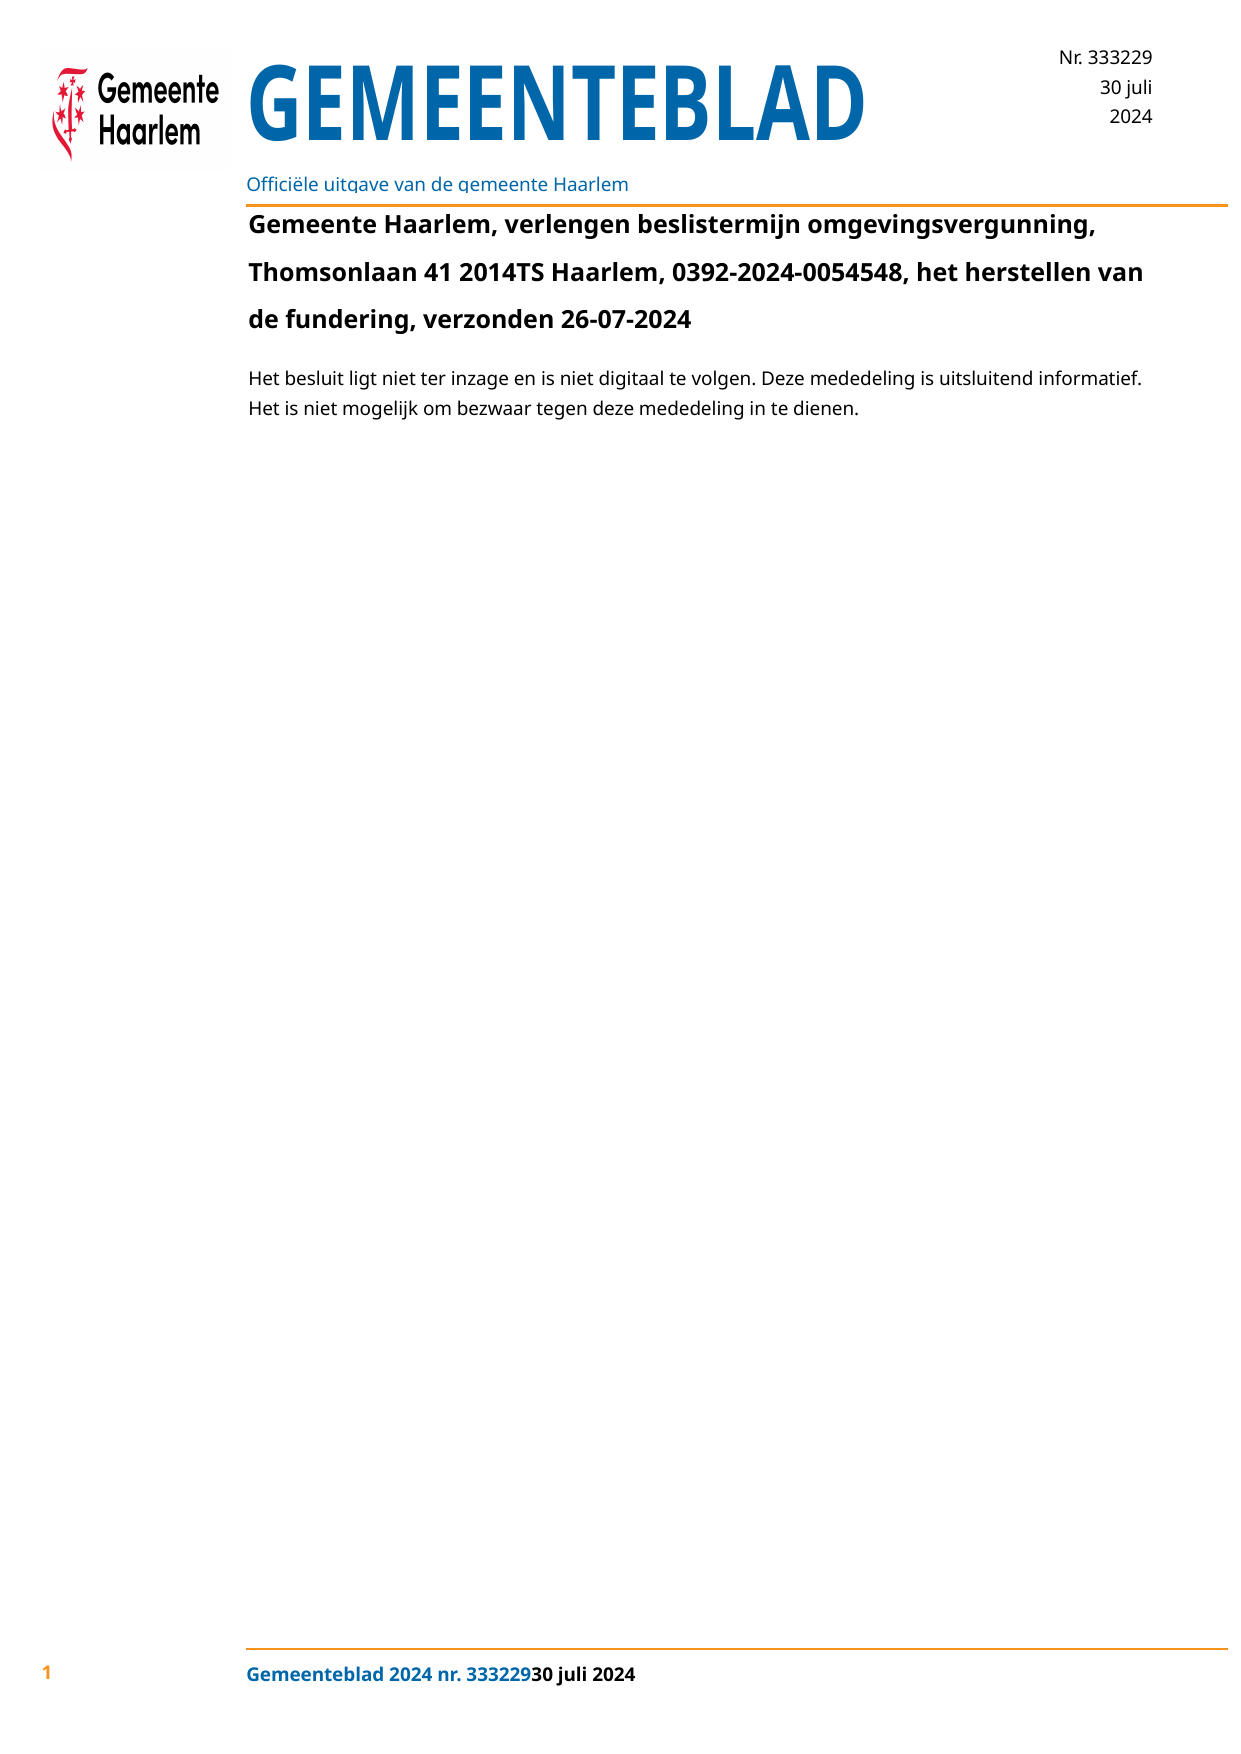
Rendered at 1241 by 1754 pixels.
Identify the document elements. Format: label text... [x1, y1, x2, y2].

picture [41, 47, 231, 172]
text Gemeente Haarlem, verlengen beslistermijn omgevingsvergunning, Thomsonlaan 41 2014TS Haarlem, 0392-2024-0054548, het herstellen van de fundering, verzonden 26-07-2024 [248, 207, 1152, 336]
text Het besluit ligt niet ter inzage en is niet digitaal te volgen. Deze mededeling is uitsluitend informatief. Het is niet mogelijk om bezwaar tegen deze mededeling in te dienen. [248, 366, 1152, 421]
